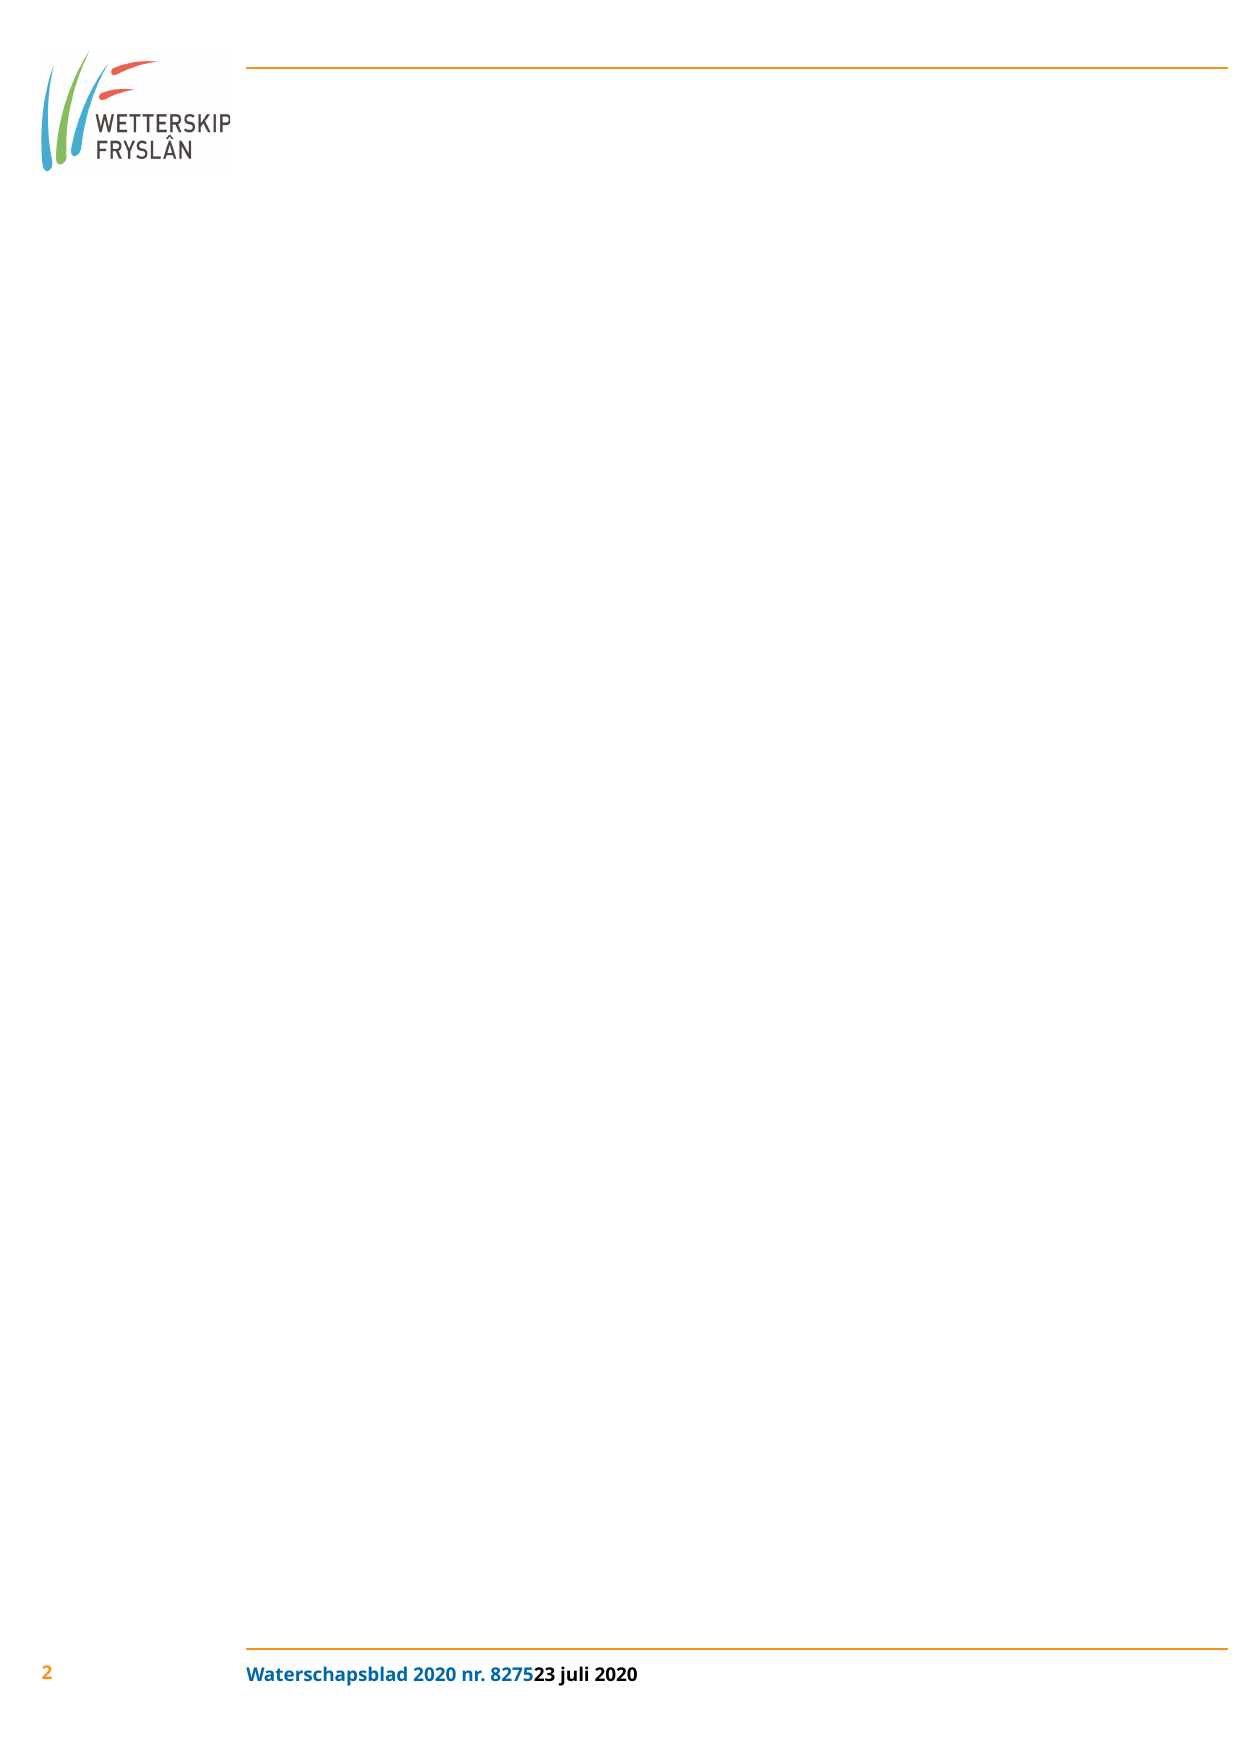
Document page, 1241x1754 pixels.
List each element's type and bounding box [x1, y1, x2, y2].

picture [41, 47, 231, 172]
